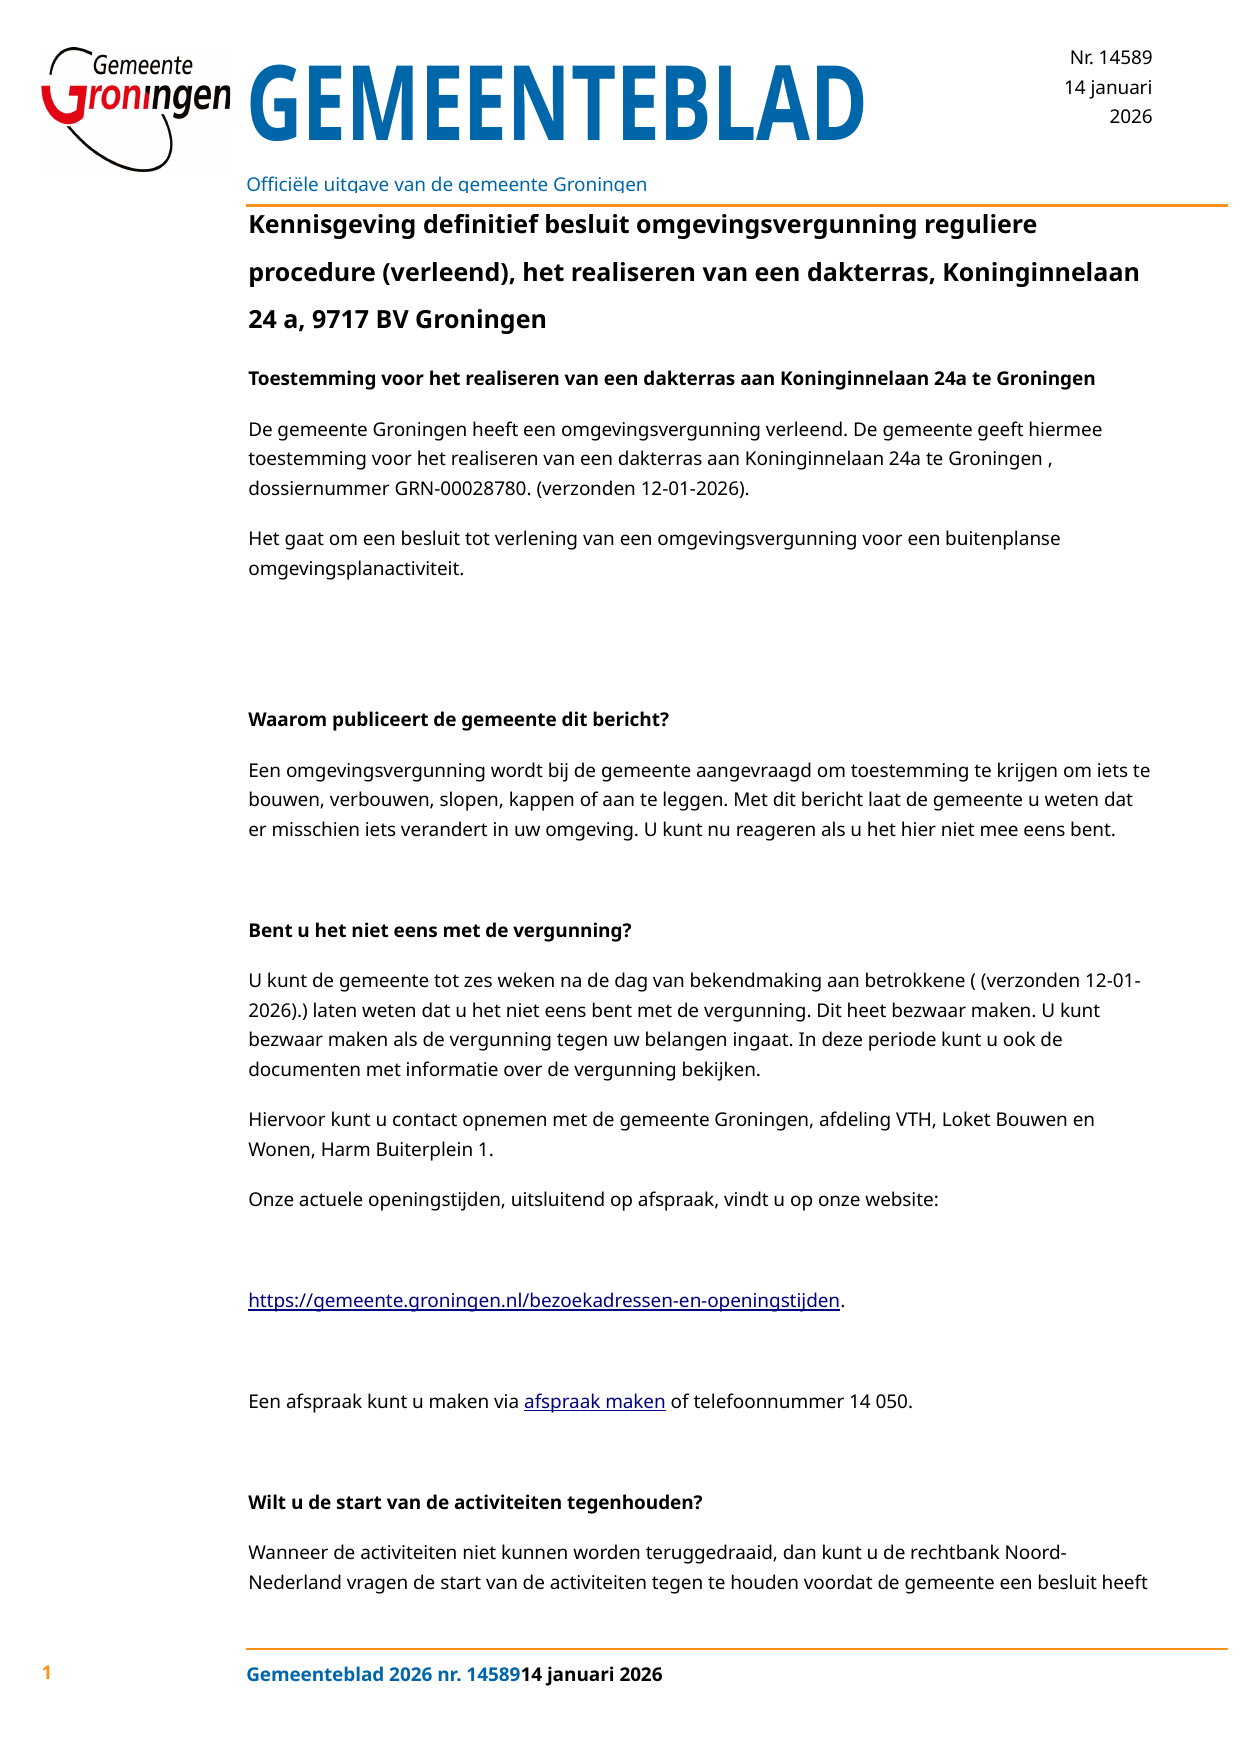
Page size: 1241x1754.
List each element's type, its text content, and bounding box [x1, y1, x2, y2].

text Wanneer de activiteiten niet kunnen worden teruggedraaid, dan kunt u de rechtbank Noord-Nederland vragen de start van de activiteiten tegen te houden voordat de gemeente een besluit heeft [248, 1539, 1152, 1594]
text Kennisgeving definitief besluit omgevingsvergunning reguliere procedure (verleend), het realiseren van een dakterras, Koninginnelaan 24 a, 9717 BV Groningen [248, 207, 1152, 336]
picture [41, 47, 231, 172]
text Waarom publiceert de gemeente dit bericht? [248, 706, 1152, 732]
text Toestemming voor het realiseren van een dakterras aan Koninginnelaan 24a te Groningen [248, 366, 1152, 391]
text Hiervoor kunt u contact opnemen met de gemeente Groningen, afdeling VTH, Loket Bouwen en Wonen, Harm Buiterplein 1. [248, 1106, 1152, 1162]
text Een afspraak kunt u maken via afspraak maken of telefoonnummer 14 050. [248, 1388, 1152, 1414]
text Wilt u de start van de activiteiten tegenhouden? [248, 1489, 1152, 1514]
text Bent u het niet eens met de vergunning? [248, 917, 1152, 942]
text Een omgevingsvergunning wordt bij de gemeente aangevraagd om toestemming te krijgen om iets te bouwen, verbouwen, slopen, kappen of aan te leggen. Met dit bericht laat de gemeente u weten dat er misschien iets verandert in uw omgeving. U kunt nu reageren als u het hier niet mee eens bent. [248, 757, 1152, 842]
text U kunt de gemeente tot zes weken na de dag van bekendmaking aan betrokkene ( (verzonden 12-01-2026).) laten weten dat u het niet eens bent met de vergunning. Dit heet bezwaar maken. U kunt bezwaar maken als de vergunning tegen uw belangen ingaat. In deze periode kunt u ook de documenten met informatie over de vergunning bekijken. [248, 967, 1152, 1082]
text De gemeente Groningen heeft een omgevingsvergunning verleend. De gemeente geeft hiermee toestemming voor het realiseren van een dakterras aan Koninginnelaan 24a te Groningen , dossiernummer GRN-00028780. (verzonden 12-01-2026). [248, 416, 1152, 501]
text Onze actuele openingstijden, uitsluitend op afspraak, vindt u op onze website: [248, 1186, 1152, 1212]
text https://gemeente.groningen.nl/bezoekadressen-en-openingstijden. [248, 1287, 1152, 1313]
text Het gaat om een besluit tot verlening van een omgevingsvergunning voor een buitenplanse omgevingsplanactiviteit. [248, 526, 1152, 581]
